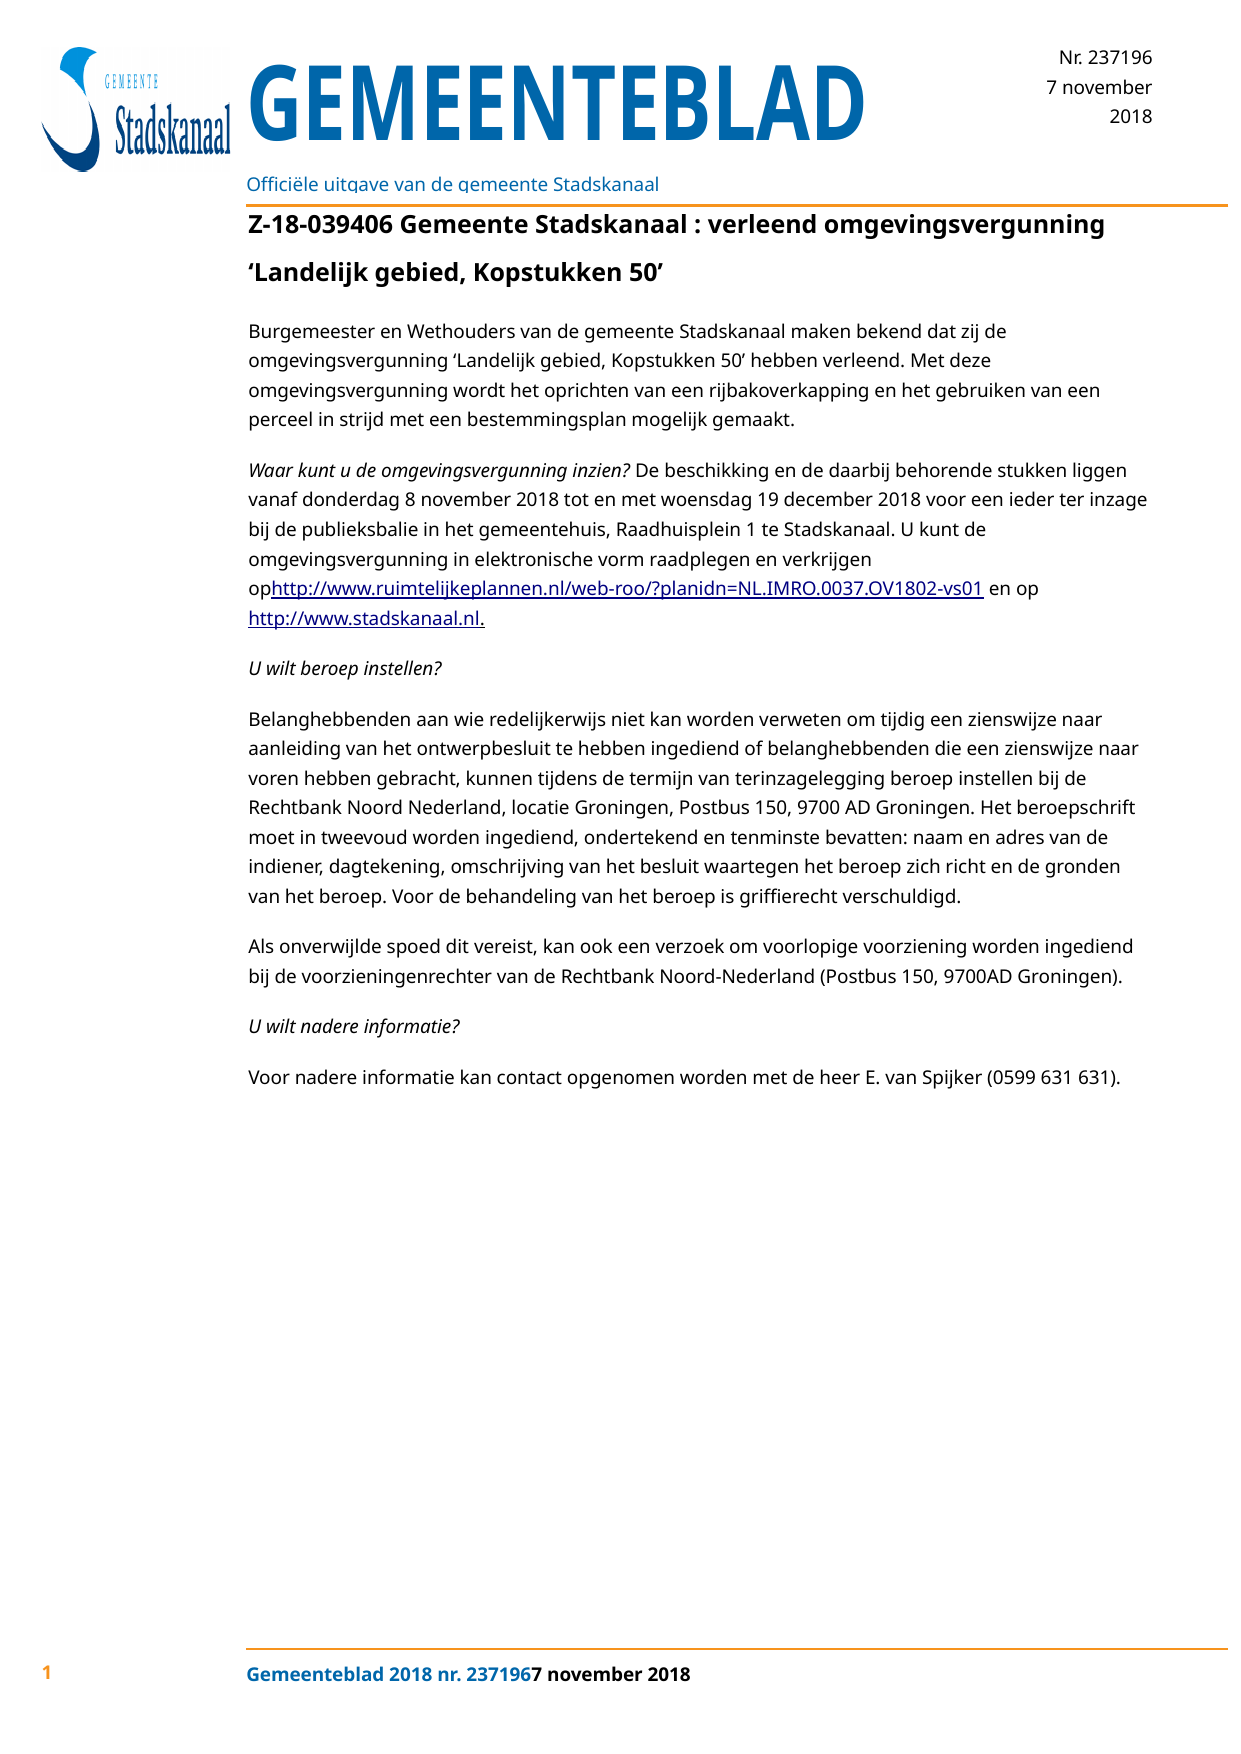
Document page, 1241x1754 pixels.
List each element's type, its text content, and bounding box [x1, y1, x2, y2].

text Voor nadere informatie kan contact opgenomen worden met de heer E. van Spijker (0599 631 631). [248, 1064, 1152, 1090]
text Waar kunt u de omgevingsvergunning inzien? De beschikking en de daarbij behorende stukken liggen vanaf donderdag 8 november 2018 tot en met woensdag 19 december 2018 voor een ieder ter inzage bij de publieksbalie in het gemeentehuis, Raadhuisplein 1 te Stadskanaal. U kunt de omgevingsvergunning in elektronische vorm raadplegen en verkrijgen ophttp://www.ruimtelijkeplannen.nl/web-roo/?planidn=NL.IMRO.0037.OV1802-vs01 en op http://www.stadskanaal.nl. [248, 457, 1152, 631]
text Belanghebbenden aan wie redelijkerwijs niet kan worden verweten om tijdig een zienswijze naar aanleiding van het ontwerpbesluit te hebben ingediend of belanghebbenden die een zienswijze naar voren hebben gebracht, kunnen tijdens de termijn van terinzagelegging beroep instellen bij de Rechtbank Noord Nederland, locatie Groningen, Postbus 150, 9700 AD Groningen. Het beroepschrift moet in tweevoud worden ingediend, ondertekend en tenminste bevatten: naam en adres van de indiener, dagtekening, omschrijving van het besluit waartegen het beroep zich richt en de gronden van het beroep. Voor de behandeling van het beroep is griffierecht verschuldigd. [248, 706, 1152, 909]
text Z-18-039406 Gemeente Stadskanaal : verleend omgevingsvergunning ‘Landelijk gebied, Kopstukken 50’ [248, 207, 1152, 288]
text Burgemeester en Wethouders van de gemeente Stadskanaal maken bekend dat zij de omgevingsvergunning ‘Landelijk gebied, Kopstukken 50’ hebben verleend. Met deze omgevingsvergunning wordt het oprichten van een rijbakoverkapping en het gebruiken van een perceel in strijd met een bestemmingsplan mogelijk gemaakt. [248, 318, 1152, 432]
picture [41, 47, 231, 172]
text Als onverwijlde spoed dit vereist, kan ook een verzoek om voorlopige voorziening worden ingediend bij de voorzieningenrechter van de Rechtbank Noord-Nederland (Postbus 150, 9700AD Groningen). [248, 934, 1152, 989]
text U wilt nadere informatie? [248, 1014, 1152, 1039]
text U wilt beroep instellen? [248, 655, 1152, 681]
